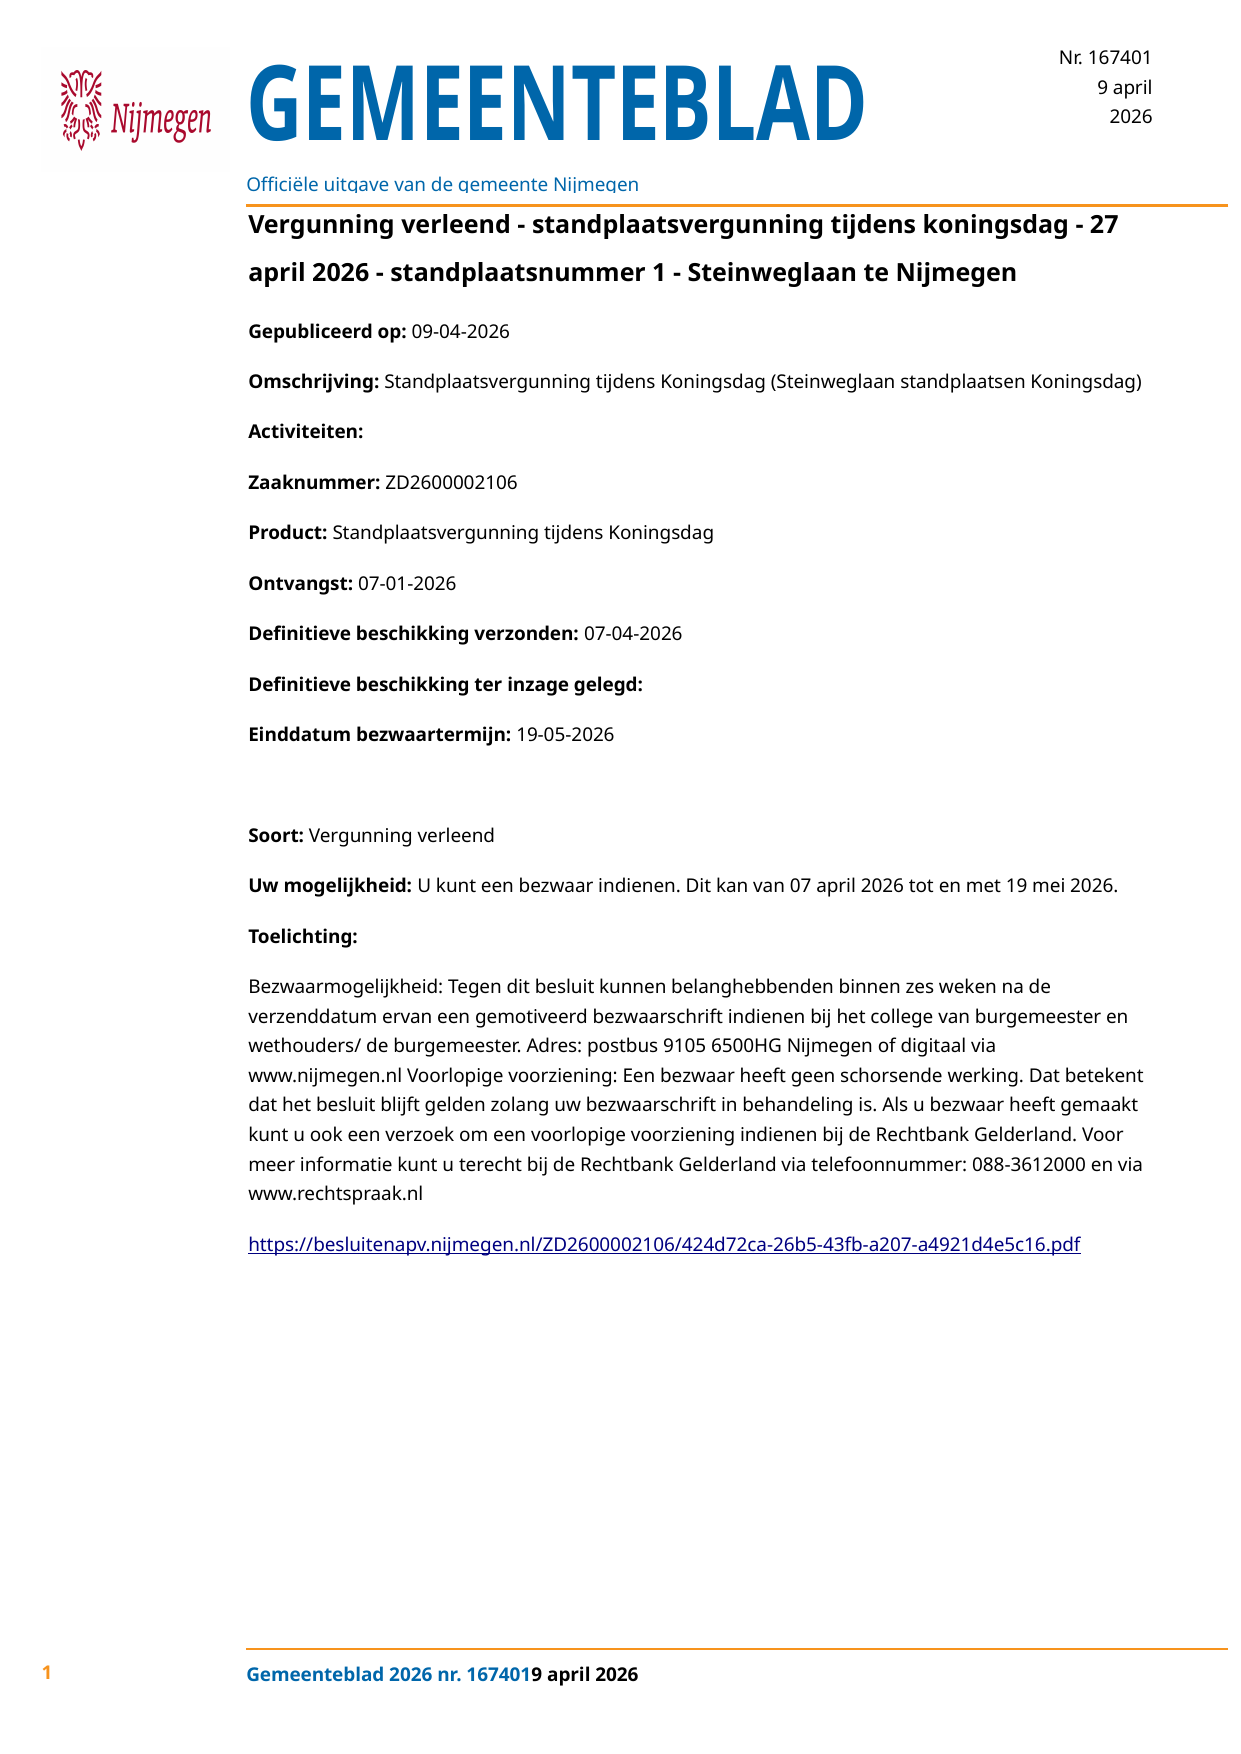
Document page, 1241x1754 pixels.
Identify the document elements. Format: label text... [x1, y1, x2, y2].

text Bezwaarmogelijkheid: Tegen dit besluit kunnen belanghebbenden binnen zes weken na de verzenddatum ervan een gemotiveerd bezwaarschrift indienen bij het college van burgemeester en wethouders/ de burgemeester. Adres: postbus 9105 6500HG Nijmegen of digitaal via www.nijmegen.nl Voorlopige voorziening: Een bezwaar heeft geen schorsende werking. Dat betekent dat het besluit blijft gelden zolang uw bezwaarschrift in behandeling is. Als u bezwaar heeft gemaakt kunt u ook een verzoek om een voorlopige voorziening indienen bij de Rechtbank Gelderland. Voor meer informatie kunt u terecht bij de Rechtbank Gelderland via telefoonnummer: 088-3612000 en via www.rechtspraak.nl [248, 973, 1152, 1206]
picture [41, 47, 231, 172]
text Definitieve beschikking verzonden: 07-04-2026 [248, 620, 1152, 646]
text Zaaknummer: ZD2600002106 [248, 469, 1152, 495]
text Product: Standplaatsvergunning tijdens Koningsdag [248, 519, 1152, 545]
text Soort: Vergunning verleend [248, 822, 1152, 848]
text Ontvangst: 07-01-2026 [248, 570, 1152, 596]
text Activiteiten: [248, 419, 1152, 444]
text Vergunning verleend - standplaatsvergunning tijdens koningsdag - 27 april 2026 - standplaatsnummer 1 - Steinweglaan te Nijmegen [248, 207, 1152, 288]
text Uw mogelijkheid: U kunt een bezwaar indienen. Dit kan van 07 april 2026 tot en met 19 mei 2026. [248, 872, 1152, 898]
text https://besluitenapv.nijmegen.nl/ZD2600002106/424d72ca-26b5-43fb-a207-a4921d4e5c16.pdf [248, 1231, 1152, 1257]
text Einddatum bezwaartermijn: 19-05-2026 [248, 721, 1152, 747]
text Definitieve beschikking ter inzage gelegd: [248, 671, 1152, 697]
text Toelichting: [248, 923, 1152, 949]
text Gepubliceerd op: 09-04-2026 [248, 318, 1152, 344]
text Omschrijving: Standplaatsvergunning tijdens Koningsdag (Steinweglaan standplaatsen Koningsdag) [248, 368, 1152, 394]
